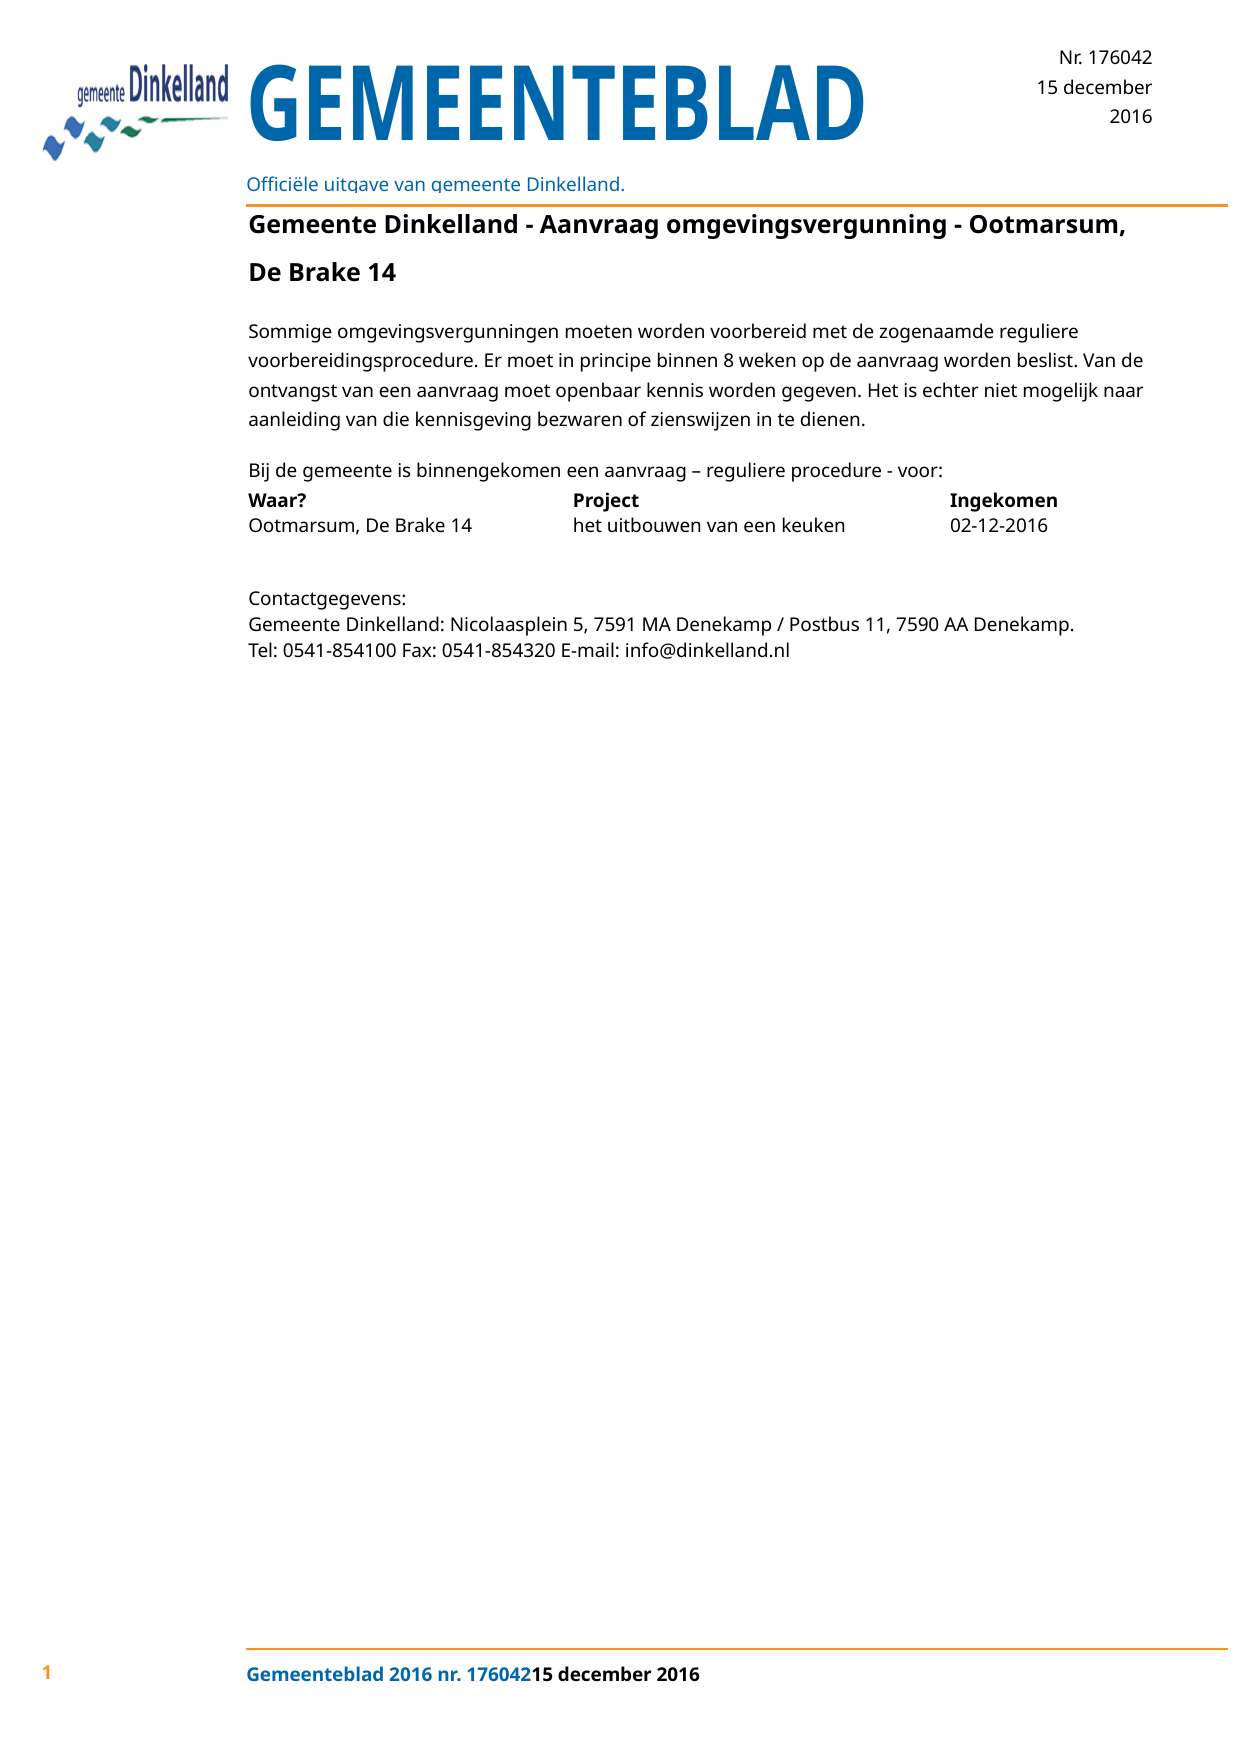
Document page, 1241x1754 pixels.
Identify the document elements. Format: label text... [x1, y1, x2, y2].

table_header Waar? [248, 487, 573, 512]
text Gemeente Dinkelland: Nicolaasplein 5, 7591 MA Denekamp / Postbus 11, 7590 AA Denekamp. [248, 611, 1152, 637]
table_cell het uitbouwen van een keuken [573, 513, 950, 538]
text Gemeente Dinkelland - Aanvraag omgevingsvergunning - Ootmarsum, De Brake 14 [248, 207, 1152, 288]
text Tel: 0541-854100 Fax: 0541-854320 E-mail: info@dinkelland.nl [248, 637, 1152, 663]
text Bij de gemeente is binnengekomen een aanvraag – reguliere procedure - voor: [248, 457, 1152, 483]
table_header Ingekomen [950, 487, 1152, 512]
table_header Project [573, 487, 950, 512]
table_cell Ootmarsum, De Brake 14 [248, 513, 573, 538]
text Sommige omgevingsvergunningen moeten worden voorbereid met de zogenaamde reguliere voorbereidingsprocedure. Er moet in principe binnen 8 weken op de aanvraag worden beslist. Van de ontvangst van een aanvraag moet openbaar kennis worden gegeven. Het is echter niet mogelijk naar aanleiding van die kennisgeving bezwaren of zienswijzen in te dienen. [248, 318, 1152, 432]
table_cell 02-12-2016 [950, 513, 1152, 538]
text Contactgegevens: [248, 585, 1152, 611]
picture [41, 47, 231, 172]
